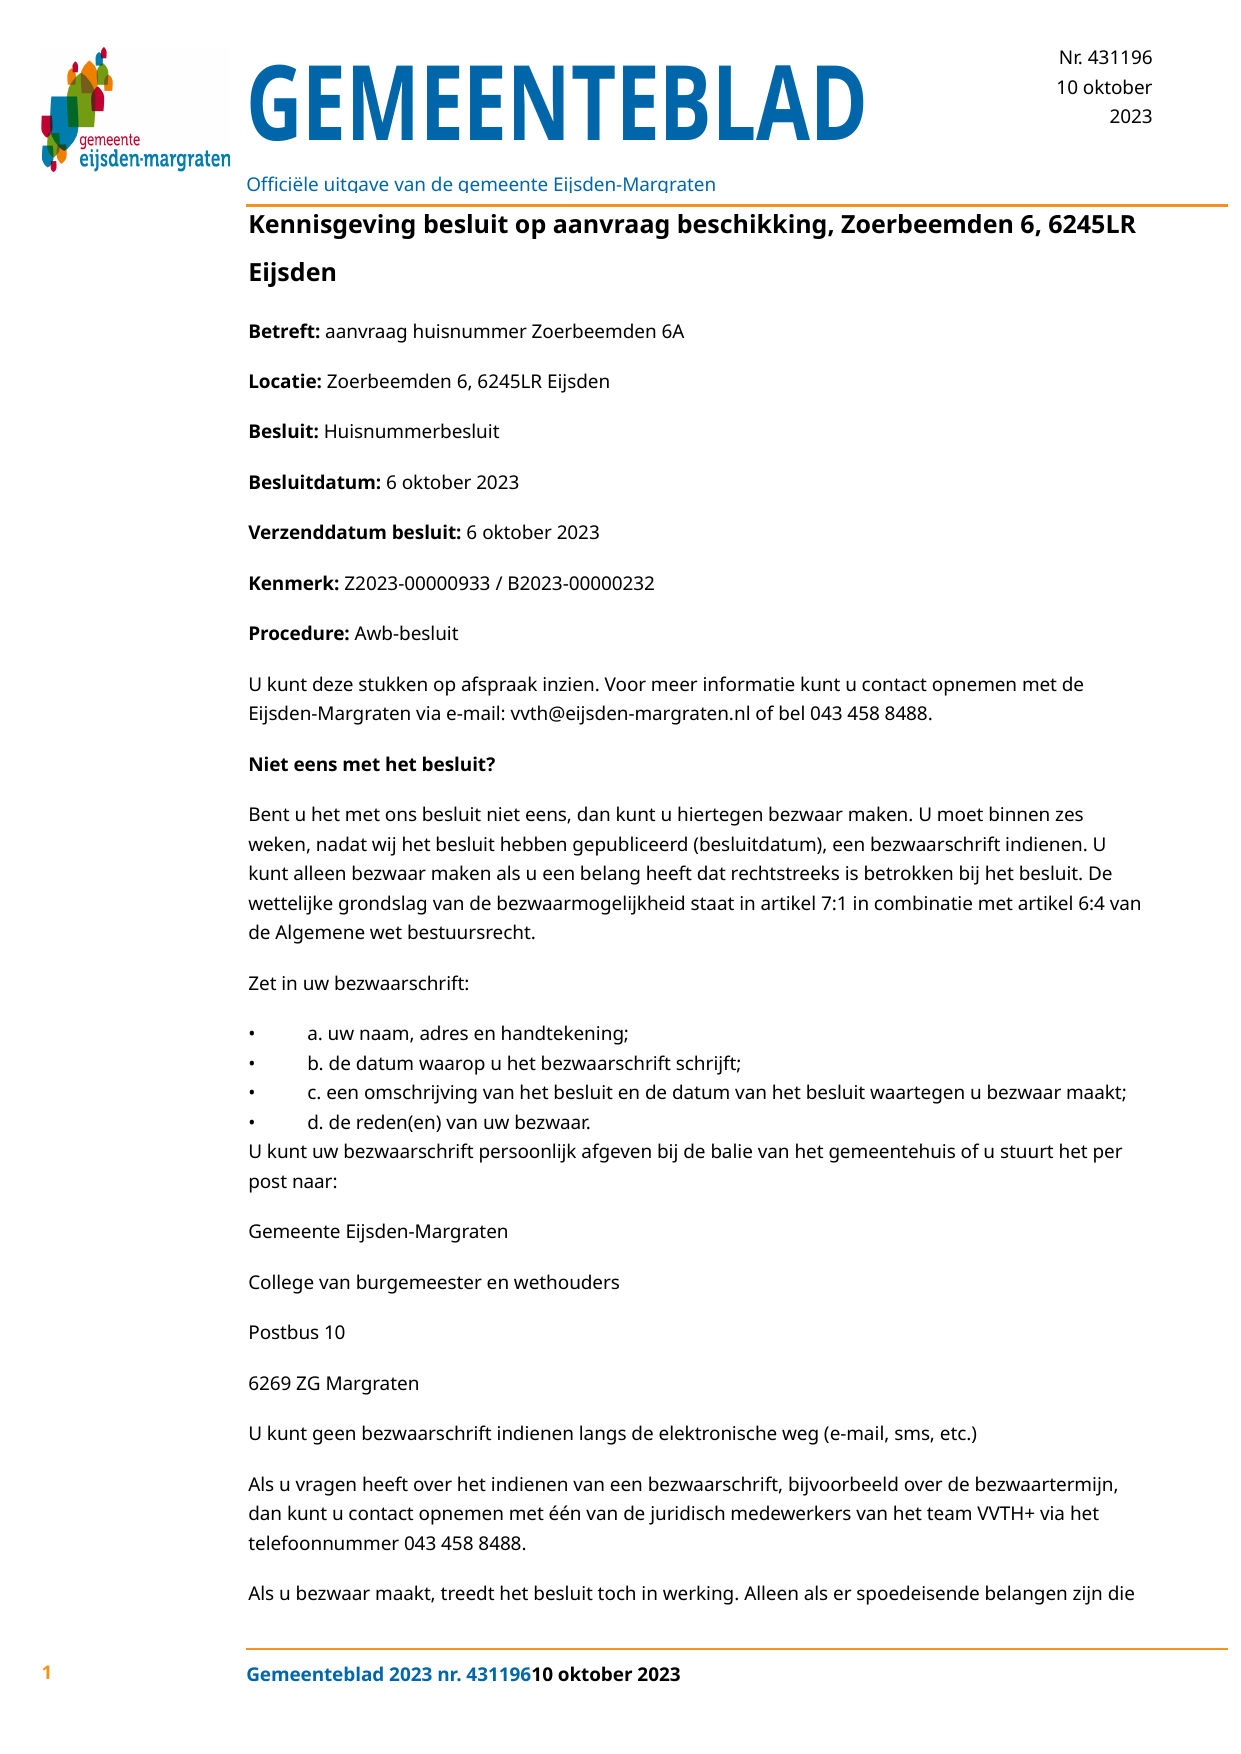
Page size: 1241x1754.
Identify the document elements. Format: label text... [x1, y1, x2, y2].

list a. uw naam, adres en handtekening; [248, 1020, 1152, 1046]
text College van burgemeester en wethouders [248, 1269, 1152, 1295]
text Kenmerk: Z2023-00000933 / B2023-00000232 [248, 570, 1152, 596]
list b. de datum waarop u het bezwaarschrift schrijft; [248, 1050, 1152, 1076]
picture [41, 47, 231, 172]
text Kennisgeving besluit op aanvraag beschikking, Zoerbeemden 6, 6245LR Eijsden [248, 207, 1152, 288]
text Procedure: Awb-besluit [248, 620, 1152, 646]
text Als u vragen heeft over het indienen van een bezwaarschrift, bijvoorbeeld over de bezwaartermijn, dan kunt u contact opnemen met één van de juridisch medewerkers van het team VVTH+ via het telefoonnummer 043 458 8488. [248, 1471, 1152, 1556]
list d. de reden(en) van uw bezwaar. [248, 1109, 1152, 1135]
text Betreft: aanvraag huisnummer Zoerbeemden 6A [248, 318, 1152, 344]
text Verzenddatum besluit: 6 oktober 2023 [248, 519, 1152, 545]
text Locatie: Zoerbeemden 6, 6245LR Eijsden [248, 368, 1152, 394]
text Gemeente Eijsden-Margraten [248, 1219, 1152, 1244]
text 6269 ZG Margraten [248, 1370, 1152, 1396]
text Besluit: Huisnummerbesluit [248, 419, 1152, 444]
text Zet in uw bezwaarschrift: [248, 970, 1152, 996]
text U kunt uw bezwaarschrift persoonlijk afgeven bij de balie van het gemeentehuis of u stuurt het per post naar: [248, 1139, 1152, 1194]
text U kunt geen bezwaarschrift indienen langs de elektronische weg (e-mail, sms, etc.) [248, 1420, 1152, 1446]
list c. een omschrijving van het besluit en de datum van het besluit waartegen u bezwaar maakt; [248, 1079, 1152, 1105]
text U kunt deze stukken op afspraak inzien. Voor meer informatie kunt u contact opnemen met de Eijsden-Margraten via e-mail: vvth@eijsden-margraten.nl of bel 043 458 8488. [248, 671, 1152, 726]
text Bent u het met ons besluit niet eens, dan kunt u hiertegen bezwaar maken. U moet binnen zes weken, nadat wij het besluit hebben gepubliceerd (besluitdatum), een bezwaarschrift indienen. U kunt alleen bezwaar maken als u een belang heeft dat rechtstreeks is betrokken bij het besluit. De wettelijke grondslag van de bezwaarmogelijkheid staat in artikel 7:1 in combinatie met artikel 6:4 van de Algemene wet bestuursrecht. [248, 801, 1152, 945]
text Als u bezwaar maakt, treedt het besluit toch in werking. Alleen als er spoedeisende belangen zijn die [248, 1580, 1152, 1606]
text Niet eens met het besluit? [248, 751, 1152, 777]
text Besluitdatum: 6 oktober 2023 [248, 469, 1152, 495]
text Postbus 10 [248, 1319, 1152, 1345]
